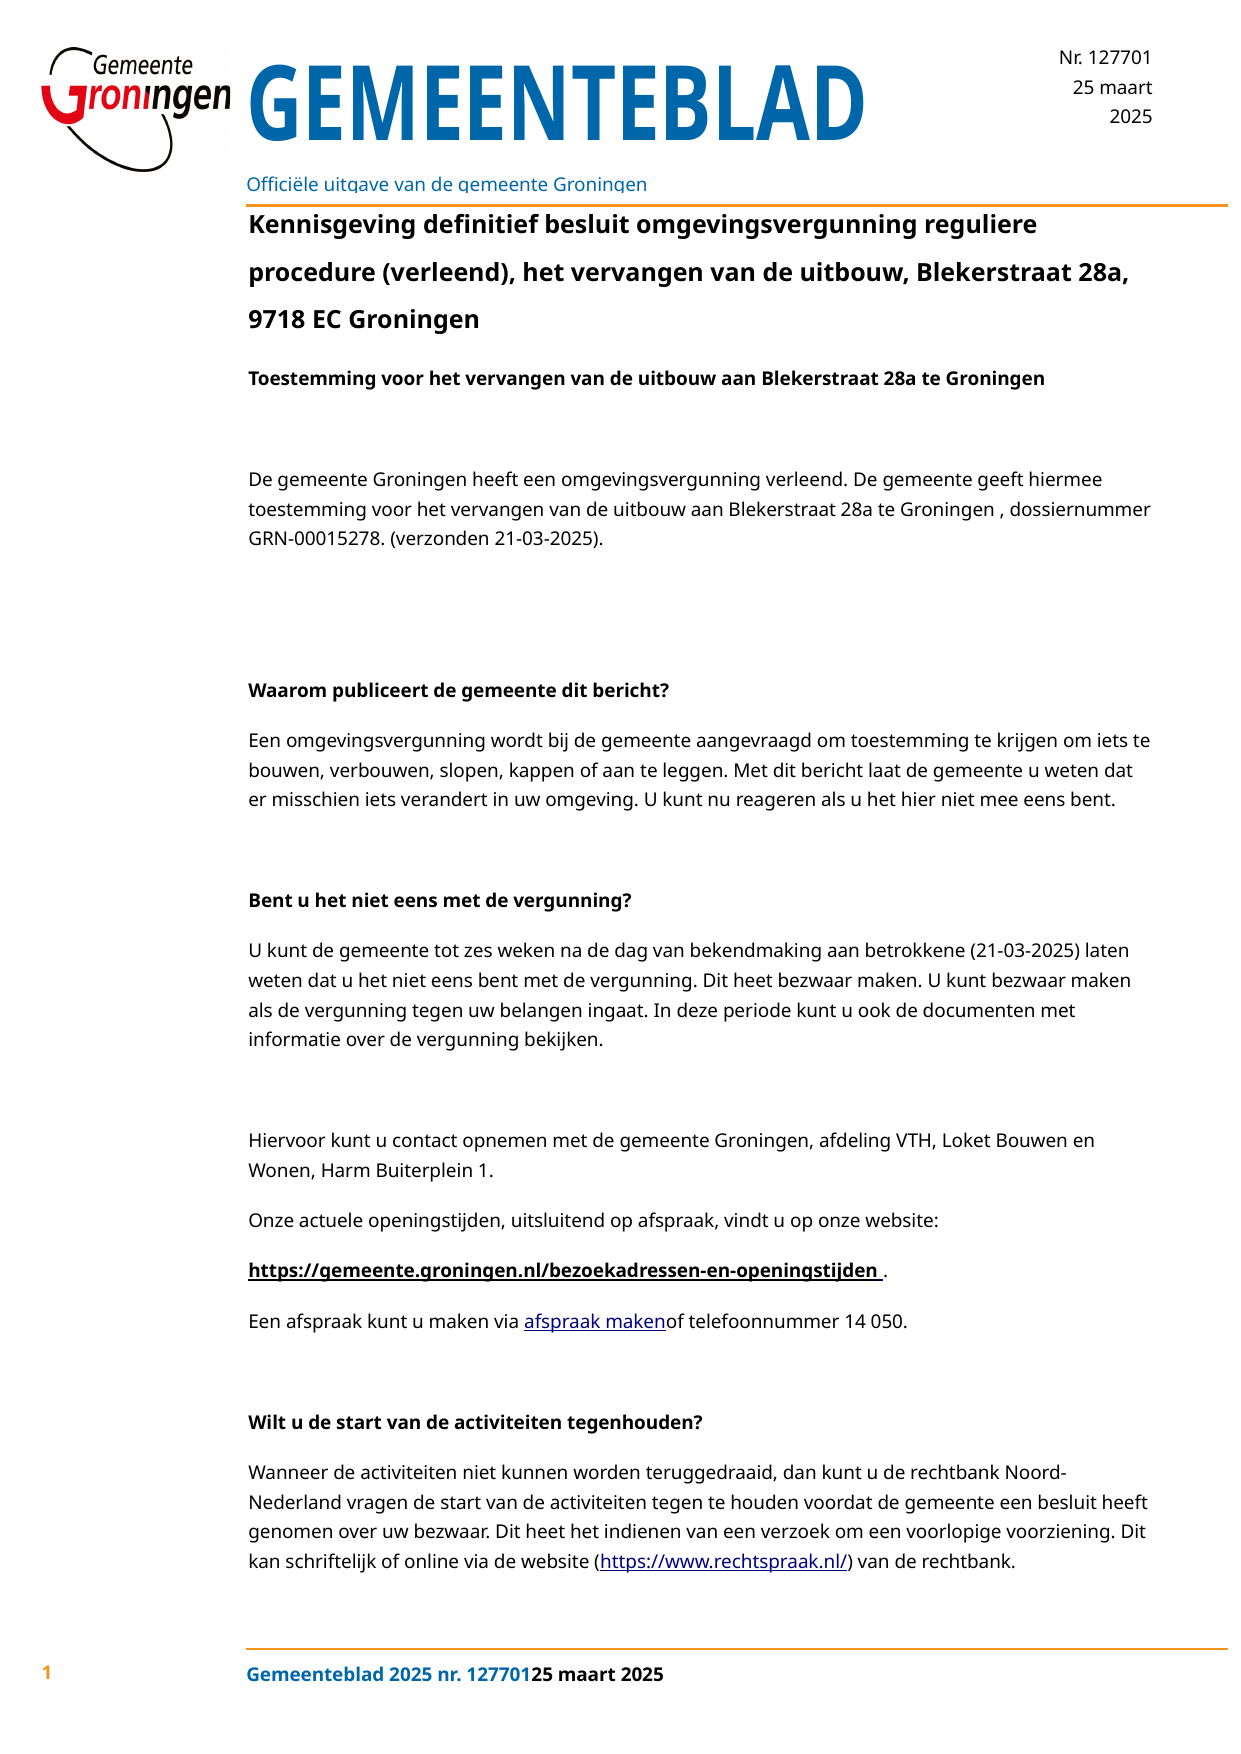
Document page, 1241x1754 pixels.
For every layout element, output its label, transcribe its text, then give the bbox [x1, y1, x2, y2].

text Hiervoor kunt u contact opnemen met de gemeente Groningen, afdeling VTH, Loket Bouwen en Wonen, Harm Buiterplein 1. [248, 1127, 1152, 1182]
text Kennisgeving definitief besluit omgevingsvergunning reguliere procedure (verleend), het vervangen van de uitbouw, Blekerstraat 28a, 9718 EC Groningen [248, 207, 1152, 336]
text Onze actuele openingstijden, uitsluitend op afspraak, vindt u op onze website: [248, 1207, 1152, 1233]
picture [41, 47, 231, 172]
text Waarom publiceert de gemeente dit bericht? [248, 677, 1152, 702]
text Een afspraak kunt u maken via afspraak makenof telefoonnummer 14 050. [248, 1308, 1152, 1334]
text U kunt de gemeente tot zes weken na de dag van bekendmaking aan betrokkene (21-03-2025) laten weten dat u het niet eens bent met de vergunning. Dit heet bezwaar maken. U kunt bezwaar maken als de vergunning tegen uw belangen ingaat. In deze periode kunt u ook de documenten met informatie over de vergunning bekijken. [248, 938, 1152, 1052]
text Bent u het niet eens met de vergunning? [248, 887, 1152, 913]
text Wanneer de activiteiten niet kunnen worden teruggedraaid, dan kunt u de rechtbank Noord-Nederland vragen de start van de activiteiten tegen te houden voordat de gemeente een besluit heeft genomen over uw bezwaar. Dit heet het indienen van een verzoek om een voorlopige voorziening. Dit kan schriftelijk of online via de website (https://www.rechtspraak.nl/) van de rechtbank. [248, 1459, 1152, 1574]
text https://gemeente.groningen.nl/bezoekadressen-en-openingstijden . [248, 1258, 1152, 1283]
text Een omgevingsvergunning wordt bij de gemeente aangevraagd om toestemming te krijgen om iets te bouwen, verbouwen, slopen, kappen of aan te leggen. Met dit bericht laat de gemeente u weten dat er misschien iets verandert in uw omgeving. U kunt nu reageren als u het hier niet mee eens bent. [248, 727, 1152, 812]
text De gemeente Groningen heeft een omgevingsvergunning verleend. De gemeente geeft hiermee toestemming voor het vervangen van de uitbouw aan Blekerstraat 28a te Groningen , dossiernummer GRN-00015278. (verzonden 21-03-2025). [248, 466, 1152, 551]
text Toestemming voor het vervangen van de uitbouw aan Blekerstraat 28a te Groningen [248, 366, 1152, 391]
text Wilt u de start van de activiteiten tegenhouden? [248, 1409, 1152, 1434]
